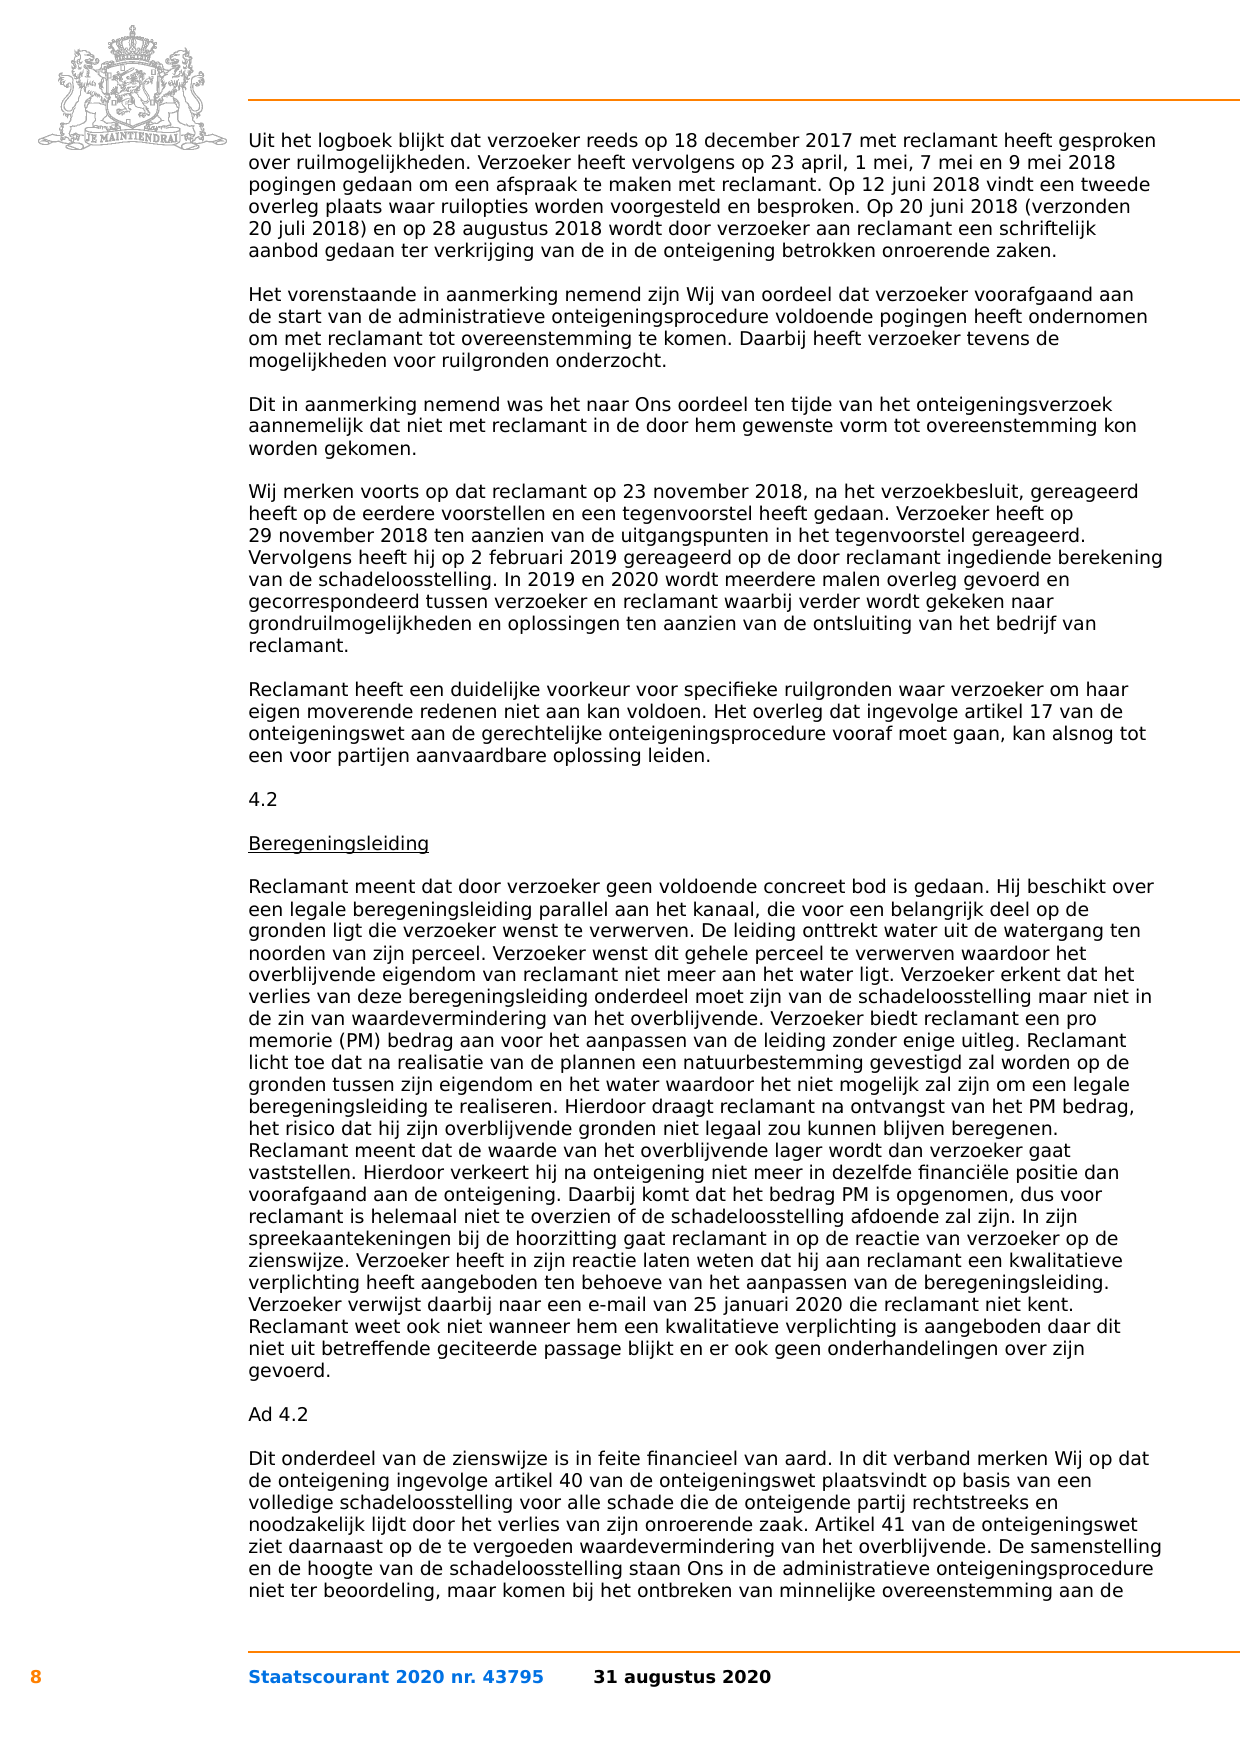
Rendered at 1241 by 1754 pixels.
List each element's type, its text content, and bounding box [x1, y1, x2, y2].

text Het vorenstaande in aanmerking nemend zijn Wij van oordeel dat verzoeker voorafgaand aan de start van de administratieve onteigeningsprocedure voldoende pogingen heeft ondernomen om met reclamant tot overeenstemming te komen. Daarbij heeft verzoeker tevens de mogelijkheden voor ruilgronden onderzocht. [248, 284, 1163, 372]
text Dit in aanmerking nemend was het naar Ons oordeel ten tijde van het onteigeningsverzoek aannemelijk dat niet met reclamant in de door hem gewenste vorm tot overeenstemming kon worden gekomen. [248, 393, 1163, 459]
text Uit het logboek blijkt dat verzoeker reeds op 18 december 2017 met reclamant heeft gesproken over ruilmogelijkheden. Verzoeker heeft vervolgens op 23 april, 1 mei, 7 mei en 9 mei 2018 pogingen gedaan om een afspraak te maken met reclamant. Op 12 juni 2018 vindt een tweede overleg plaats waar ruilopties worden voorgesteld en besproken. Op 20 juni 2018 (verzonden 20 juli 2018) en op 28 augustus 2018 wordt door verzoeker aan reclamant een schriftelijk aanbod gedaan ter verkrijging van de in de onteigening betrokken onroerende zaken. [248, 130, 1163, 262]
text Reclamant heeft een duidelijke voorkeur voor specifieke ruilgronden waar verzoeker om haar eigen moverende redenen niet aan kan voldoen. Het overleg dat ingevolge artikel 17 van de onteigeningswet aan de gerechtelijke onteigeningsprocedure vooraf moet gaan, kan alsnog tot een voor partijen aanvaardbare oplossing leiden. [248, 679, 1163, 767]
text Dit onderdeel van de zienswijze is in feite financieel van aard. In dit verband merken Wij op dat de onteigening ingevolge artikel 40 van de onteigeningswet plaatsvindt op basis van een volledige schadeloosstelling voor alle schade die de onteigende partij rechtstreeks en noodzakelijk lijdt door het verlies van zijn onroerende zaak. Artikel 41 van de onteigeningswet ziet daarnaast op de te vergoeden waardevermindering van het overblijvende. De samenstelling en de hoogte van de schadeloosstelling staan Ons in de administratieve onteigeningsprocedure niet ter beoordeling, maar komen bij het ontbreken van minnelijke overeenstemming aan de [248, 1448, 1163, 1602]
text Reclamant meent dat door verzoeker geen voldoende concreet bod is gedaan. Hij beschikt over een legale beregeningsleiding parallel aan het kanaal, die voor een belangrijk deel op de gronden ligt die verzoeker wenst te verwerven. De leiding onttrekt water uit de watergang ten noorden van zijn perceel. Verzoeker wenst dit gehele perceel te verwerven waardoor het overblijvende eigendom van reclamant niet meer aan het water ligt. Verzoeker erkent dat het verlies van deze beregeningsleiding onderdeel moet zijn van de schadeloosstelling maar niet in de zin van waardevermindering van het overblijvende. Verzoeker biedt reclamant een pro memorie (PM) bedrag aan voor het aanpassen van de leiding zonder enige uitleg. Reclamant licht toe dat na realisatie van de plannen een natuurbestemming gevestigd zal worden op de gronden tussen zijn eigendom en het water waardoor het niet mogelijk zal zijn om een legale beregeningsleiding te realiseren. Hierdoor draagt reclamant na ontvangst van het PM bedrag, het risico dat hij zijn overblijvende gronden niet legaal zou kunnen blijven beregenen. Reclamant meent dat de waarde van het overblijvende lager wordt dan verzoeker gaat vaststellen. Hierdoor verkeert hij na onteigening niet meer in dezelfde financiële positie dan voorafgaand aan de onteigening. Daarbij komt dat het bedrag PM is opgenomen, dus voor reclamant is helemaal niet te overzien of de schadeloosstelling afdoende zal zijn. In zijn spreekaantekeningen bij de hoorzitting gaat reclamant in op de reactie van verzoeker op de zienswijze. Verzoeker heeft in zijn reactie laten weten dat hij aan reclamant een kwalitatieve verplichting heeft aangeboden ten behoeve van het aanpassen van de beregeningsleiding. Verzoeker verwijst daarbij naar een e-mail van 25 januari 2020 die reclamant niet kent. Reclamant weet ook niet wanneer hem een kwalitatieve verplichting is aangeboden daar dit niet uit betreffende geciteerde passage blijkt en er ook geen onderhandelingen over zijn gevoerd. [248, 876, 1163, 1382]
text 4.2 [248, 789, 1163, 811]
picture [38, 25, 227, 150]
text Ad 4.2 [248, 1404, 1163, 1426]
text Beregeningsleiding [248, 833, 1163, 854]
text Wij merken voorts op dat reclamant op 23 november 2018, na het verzoekbesluit, gereageerd heeft op de eerdere voorstellen en een tegenvoorstel heeft gedaan. Verzoeker heeft op 29 november 2018 ten aanzien van de uitgangspunten in het tegenvoorstel gereageerd. Vervolgens heeft hij op 2 februari 2019 gereageerd op de door reclamant ingediende berekening van de schadeloosstelling. In 2019 en 2020 wordt meerdere malen overleg gevoerd en gecorrespondeerd tussen verzoeker en reclamant waarbij verder wordt gekeken naar grondruilmogelijkheden en oplossingen ten aanzien van de ontsluiting van het bedrijf van reclamant. [248, 481, 1163, 657]
